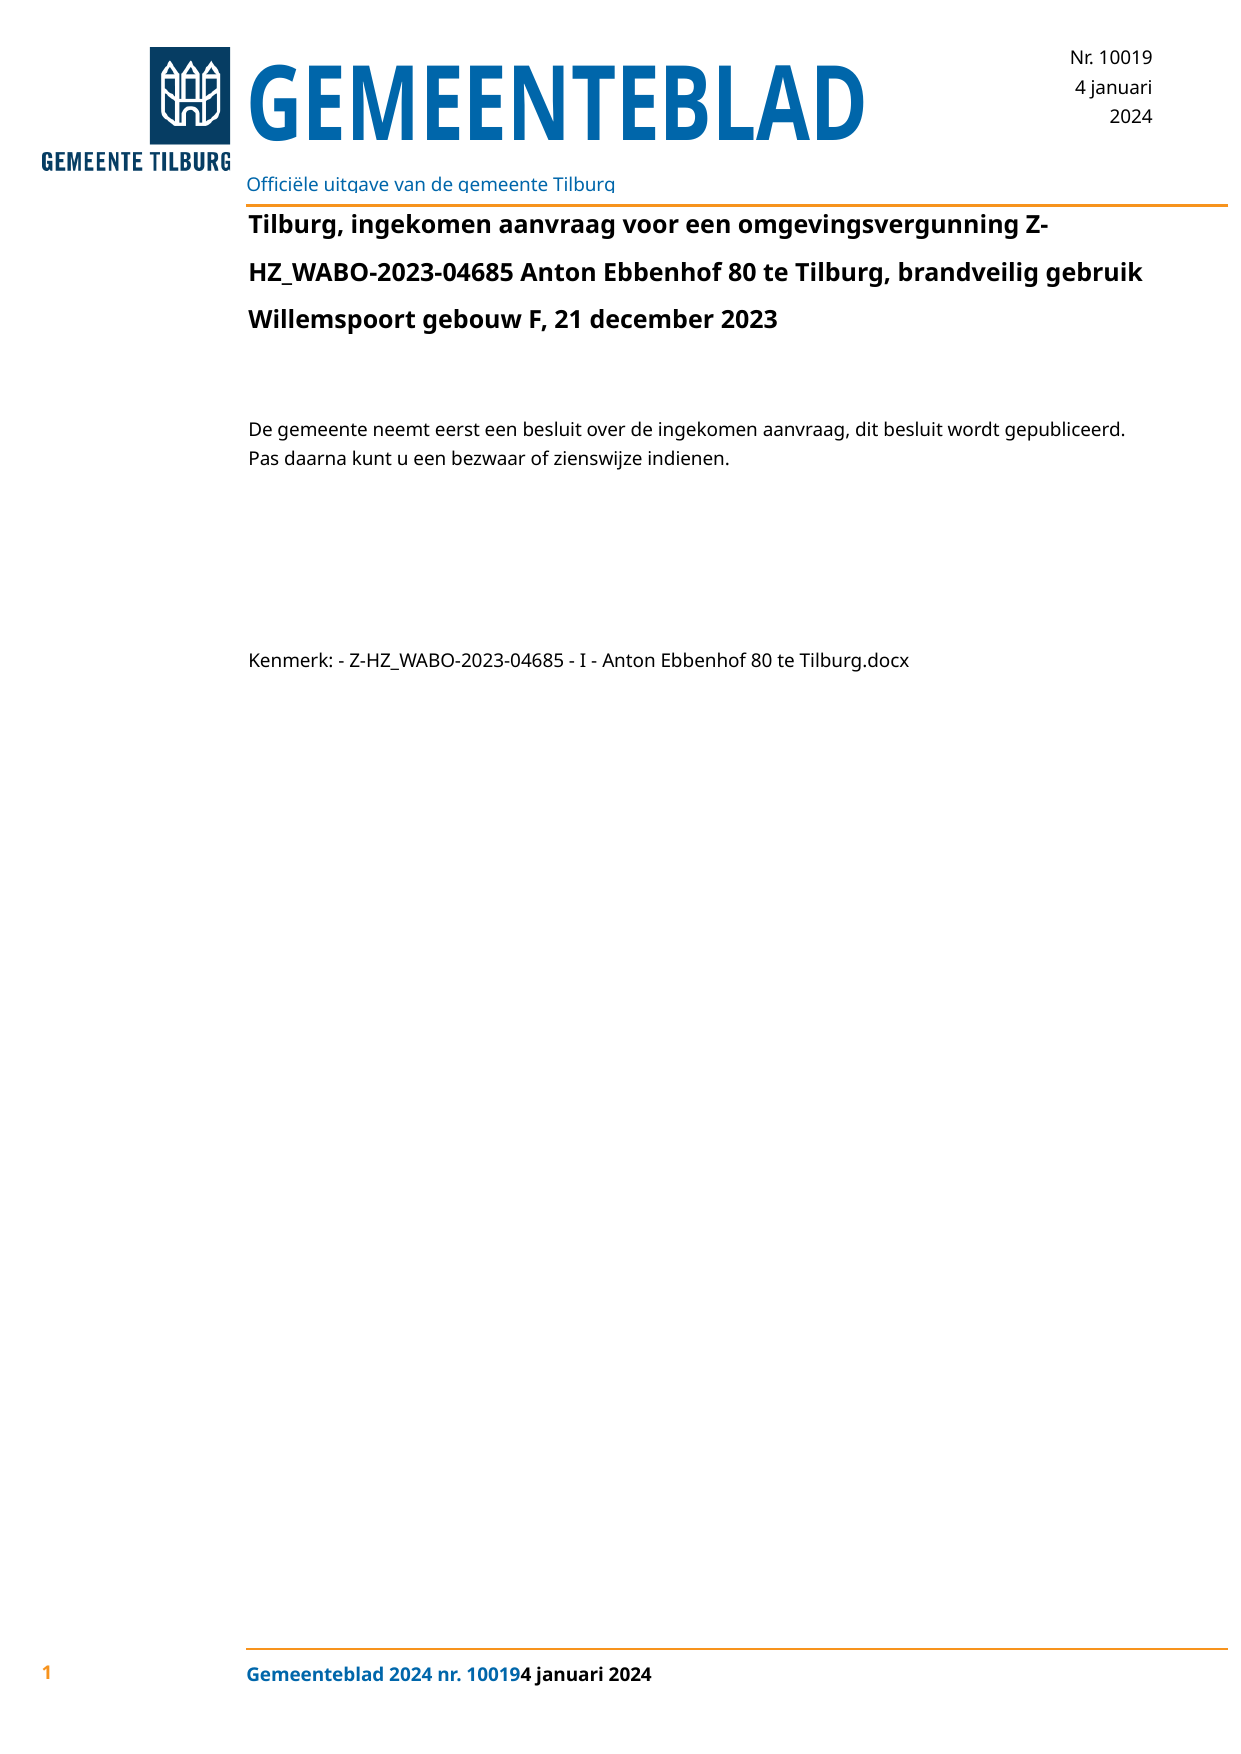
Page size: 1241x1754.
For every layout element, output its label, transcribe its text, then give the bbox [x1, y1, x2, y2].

text De gemeente neemt eerst een besluit over de ingekomen aanvraag, dit besluit wordt gepubliceerd. Pas daarna kunt u een bezwaar of zienswijze indienen. [248, 416, 1152, 471]
picture [41, 47, 231, 172]
text Kenmerk: - Z-HZ_WABO-2023-04685 - I - Anton Ebbenhof 80 te Tilburg.docx [248, 647, 1152, 673]
text Tilburg, ingekomen aanvraag voor een omgevingsvergunning Z-HZ_WABO-2023-04685 Anton Ebbenhof 80 te Tilburg, brandveilig gebruik Willemspoort gebouw F, 21 december 2023 [248, 207, 1152, 336]
